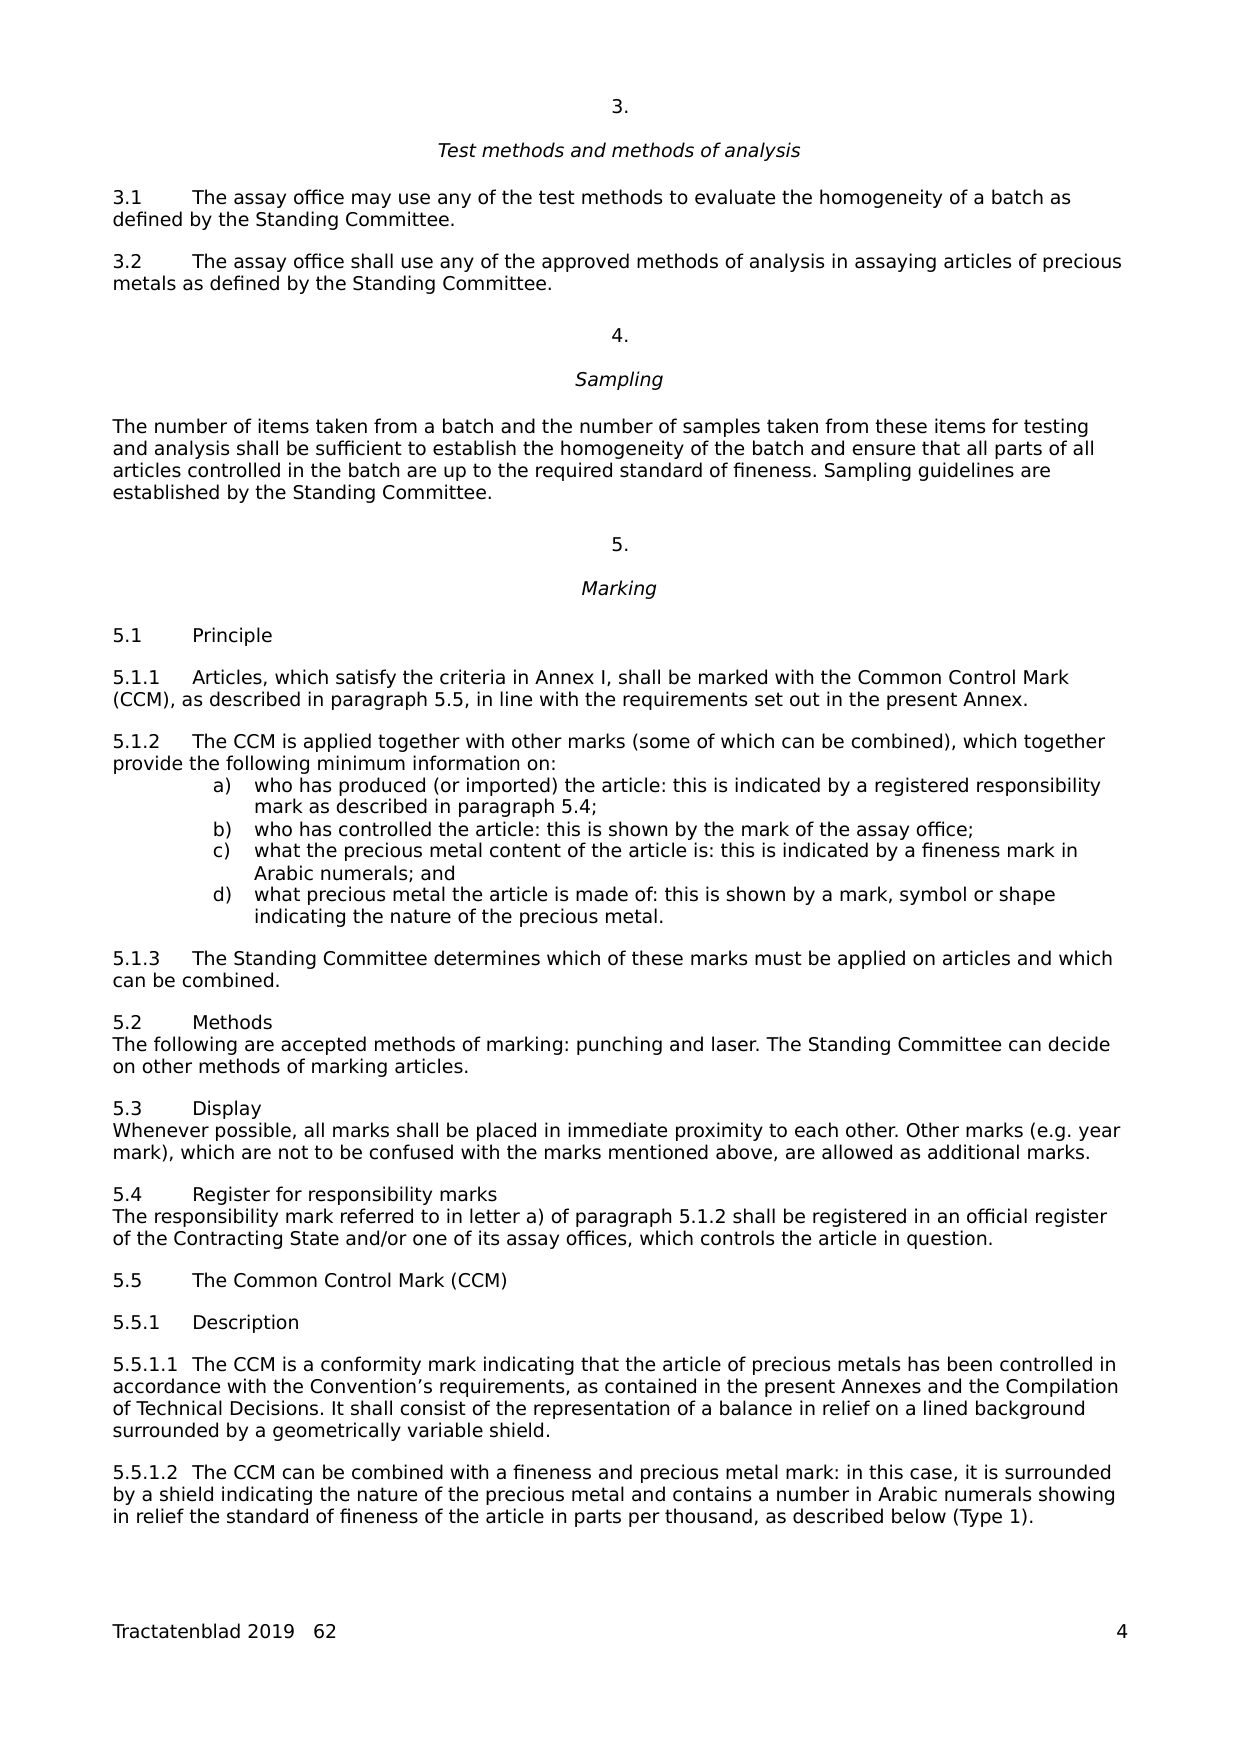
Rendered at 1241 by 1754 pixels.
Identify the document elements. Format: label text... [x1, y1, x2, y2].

text 5.1.2 The CCM is applied together with other marks (some of which can be combined), which together provide the following minimum information on: [112, 731, 1128, 774]
subtitle 5. Marking [112, 534, 1128, 599]
text 5.5.1.1 The CCM is a conformity mark indicating that the article of precious metals has been controlled in accordance with the Convention’s requirements, as contained in the present Annexes and the Compilation of Technical Decisions. It shall consist of the representation of a balance in relief on a lined background surrounded by a geometrically variable shield. [112, 1354, 1128, 1442]
text b) who has controlled the article: this is shown by the mark of the assay office; [213, 818, 1128, 840]
text The responsibility mark referred to in letter a) of paragraph 5.1.2 shall be registered in an official register of the Contracting State and/or one of its assay offices, which controls the article in question. [112, 1206, 1128, 1250]
subtitle 3. Test methods and methods of analysis [112, 96, 1128, 162]
text 5.3 Display [112, 1098, 1128, 1120]
text 3.1 The assay office may use any of the test methods to evaluate the homogeneity of a batch as defined by the Standing Committee. [112, 187, 1128, 231]
text a) who has produced (or imported) the article: this is indicated by a registered responsibility mark as described in paragraph 5.4; [213, 774, 1128, 818]
text c) what the precious metal content of the article is: this is indicated by a fineness mark in Arabic numerals; and [213, 840, 1128, 884]
text 3.2 The assay office shall use any of the approved methods of analysis in assaying articles of precious metals as defined by the Standing Committee. [112, 251, 1128, 295]
text d) what precious metal the article is made of: this is shown by a mark, symbol or shape indicating the nature of the precious metal. [213, 884, 1128, 928]
text 5.1.1 Articles, which satisfy the criteria in Annex I, shall be marked with the Common Control Mark (CCM), as described in paragraph 5.5, in line with the requirements set out in the present Annex. [112, 667, 1128, 711]
text 5.1.3 The Standing Committee determines which of these marks must be applied on articles and which can be combined. [112, 948, 1128, 992]
subtitle 4. Sampling [112, 325, 1128, 391]
text Whenever possible, all marks shall be placed in immediate proximity to each other. Other marks (e.g. year mark), which are not to be confused with the marks mentioned above, are allowed as additional marks. [112, 1120, 1128, 1164]
text 5.5 The Common Control Mark (CCM) [112, 1270, 1128, 1292]
text 5.4 Register for responsibility marks [112, 1184, 1128, 1206]
text 5.2 Methods [112, 1012, 1128, 1034]
text 5.1 Principle [112, 624, 1128, 647]
text The number of items taken from a batch and the number of samples taken from these items for testing and analysis shall be sufficient to establish the homogeneity of the batch and ensure that all parts of all articles controlled in the batch are up to the required standard of fineness. Sampling guidelines are established by the Standing Committee. [112, 416, 1128, 504]
text 5.5.1 Description [112, 1312, 1128, 1334]
text The following are accepted methods of marking: punching and laser. The Standing Committee can decide on other methods of marking articles. [112, 1034, 1128, 1078]
text 5.5.1.2 The CCM can be combined with a fineness and precious metal mark: in this case, it is surrounded by a shield indicating the nature of the precious metal and contains a number in Arabic numerals showing in relief the standard of fineness of the article in parts per thousand, as described below (Type 1). [112, 1462, 1128, 1528]
